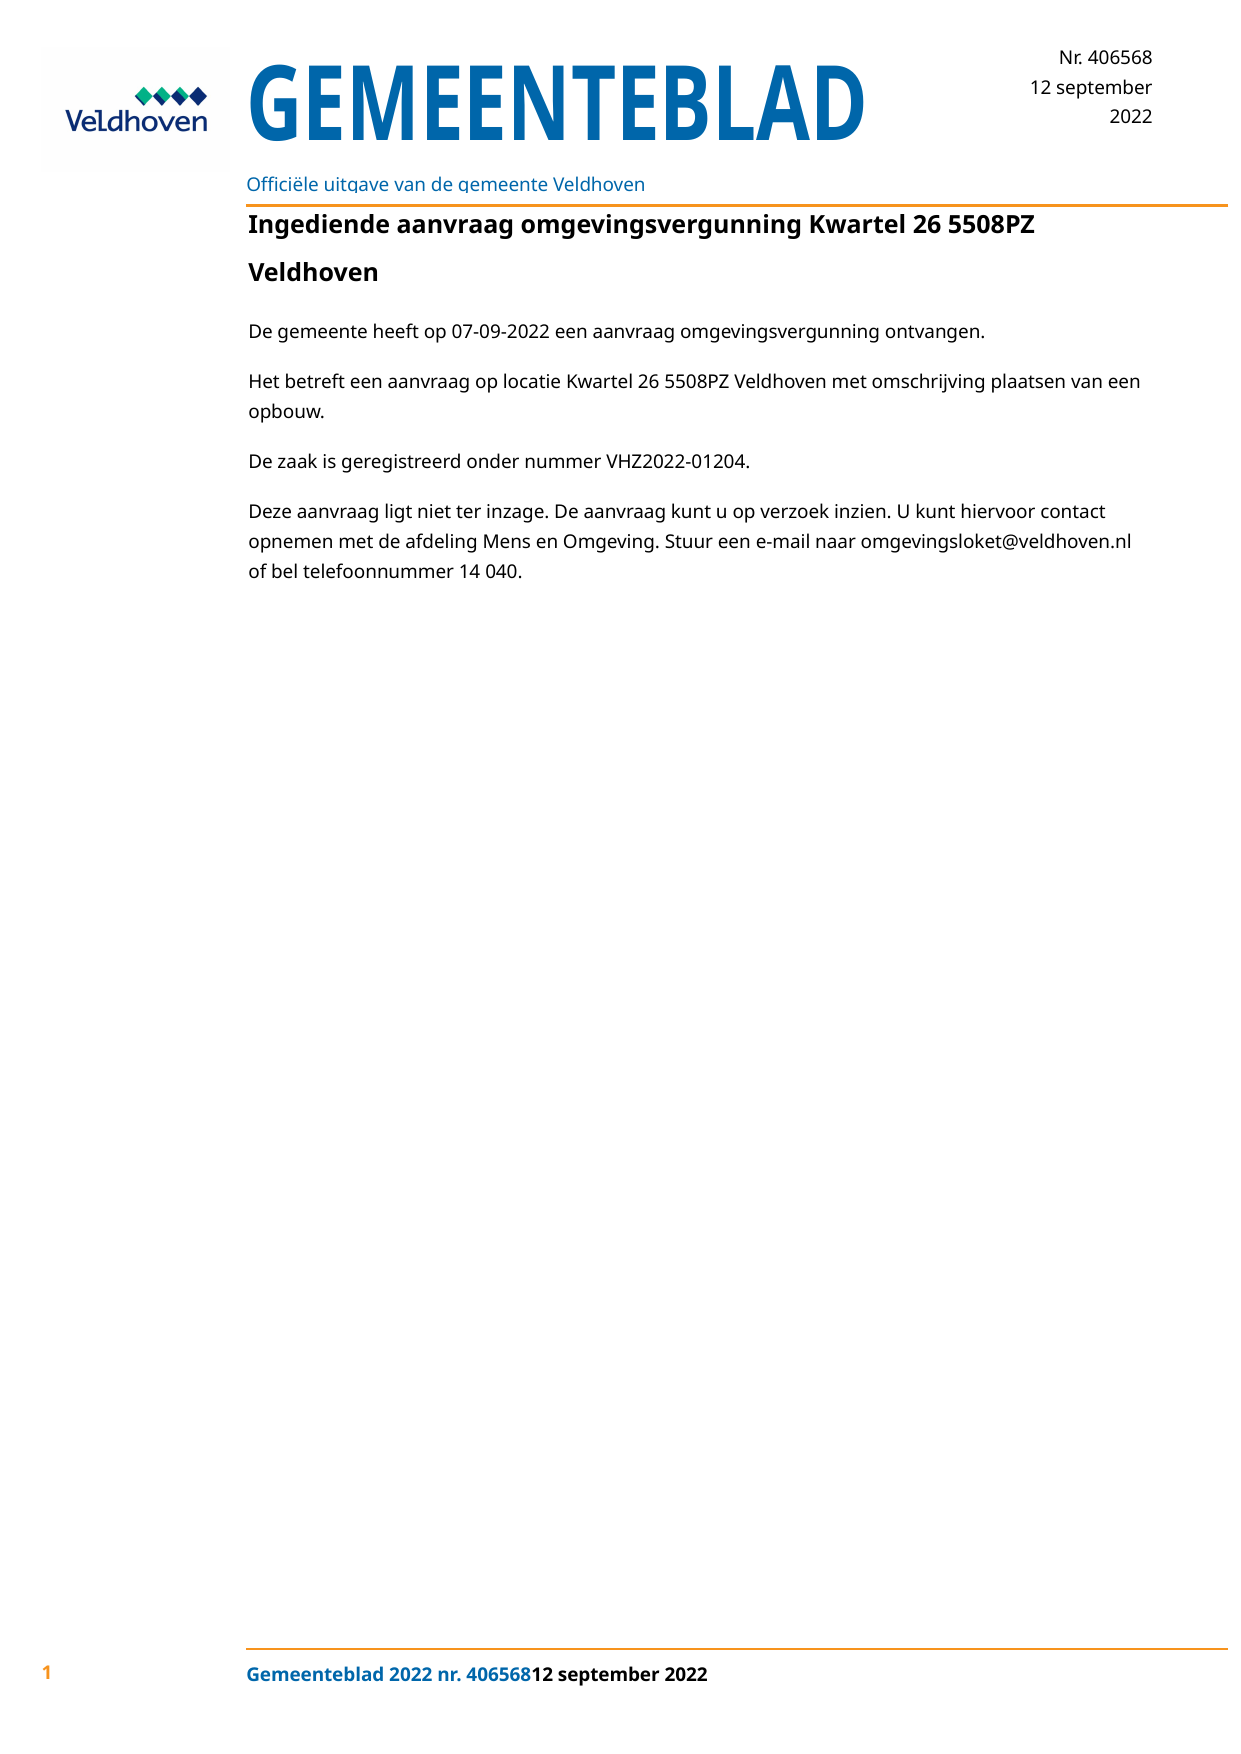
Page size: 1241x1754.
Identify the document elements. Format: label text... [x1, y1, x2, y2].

text Het betreft een aanvraag op locatie Kwartel 26 5508PZ Veldhoven met omschrijving plaatsen van een opbouw. [248, 368, 1152, 424]
text Ingediende aanvraag omgevingsvergunning Kwartel 26 5508PZ Veldhoven [248, 207, 1152, 288]
text Deze aanvraag ligt niet ter inzage. De aanvraag kunt u op verzoek inzien. U kunt hiervoor contact opnemen met de afdeling Mens en Omgeving. Stuur een e-mail naar omgevingsloket@veldhoven.nl of bel telefoonnummer 14 040. [248, 499, 1152, 584]
text De gemeente heeft op 07-09-2022 een aanvraag omgevingsvergunning ontvangen. [248, 318, 1152, 344]
text De zaak is geregistreerd onder nummer VHZ2022-01204. [248, 448, 1152, 474]
picture [41, 47, 231, 172]
